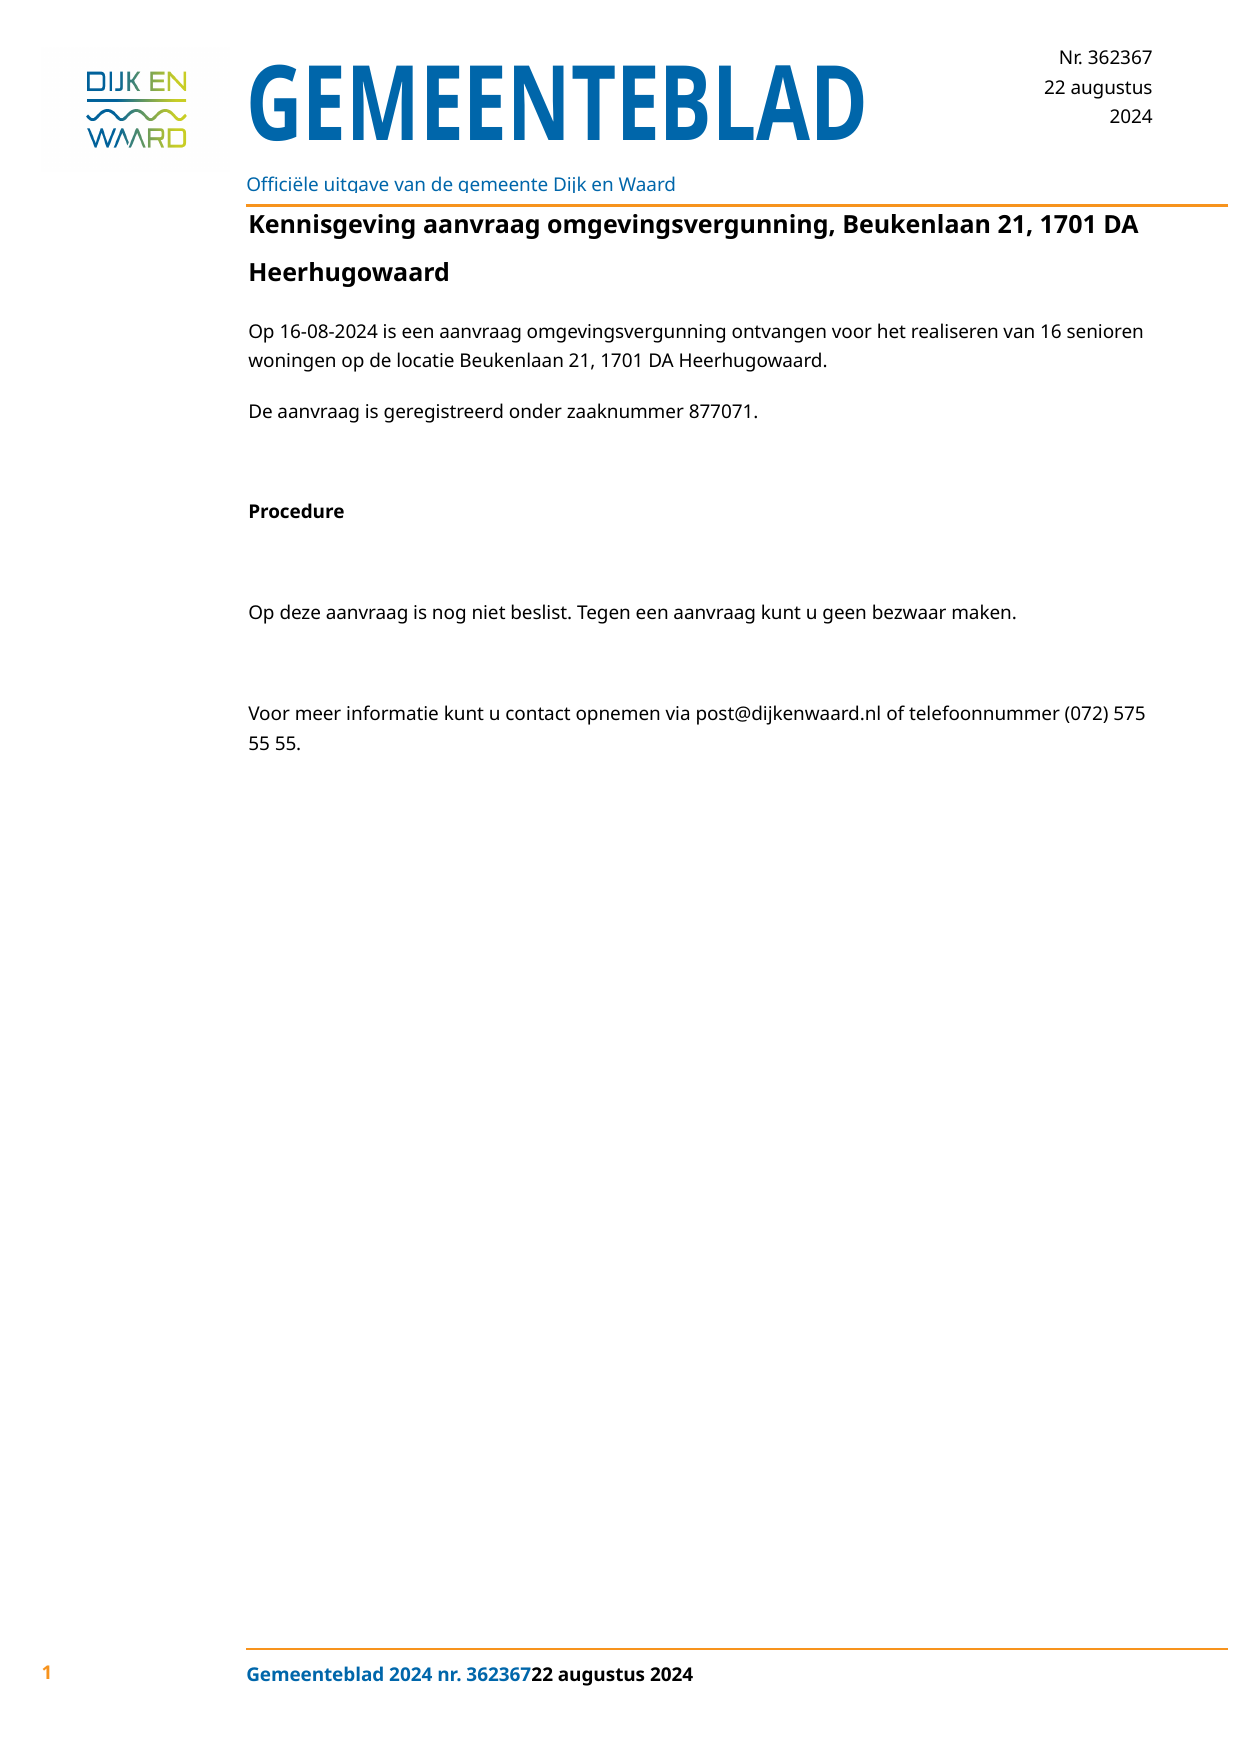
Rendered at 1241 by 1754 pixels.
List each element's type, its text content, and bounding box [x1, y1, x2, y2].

text Kennisgeving aanvraag omgevingsvergunning, Beukenlaan 21, 1701 DA Heerhugowaard [248, 207, 1152, 288]
text De aanvraag is geregistreerd onder zaaknummer 877071. [248, 398, 1152, 424]
picture [41, 47, 231, 172]
text Voor meer informatie kunt u contact opnemen via post@dijkenwaard.nl of telefoonnummer (072) 575 55 55. [248, 700, 1152, 756]
text Procedure [248, 499, 1152, 524]
text Op deze aanvraag is nog niet beslist. Tegen een aanvraag kunt u geen bezwaar maken. [248, 599, 1152, 625]
text Op 16-08-2024 is een aanvraag omgevingsvergunning ontvangen voor het realiseren van 16 senioren woningen op de locatie Beukenlaan 21, 1701 DA Heerhugowaard. [248, 318, 1152, 373]
